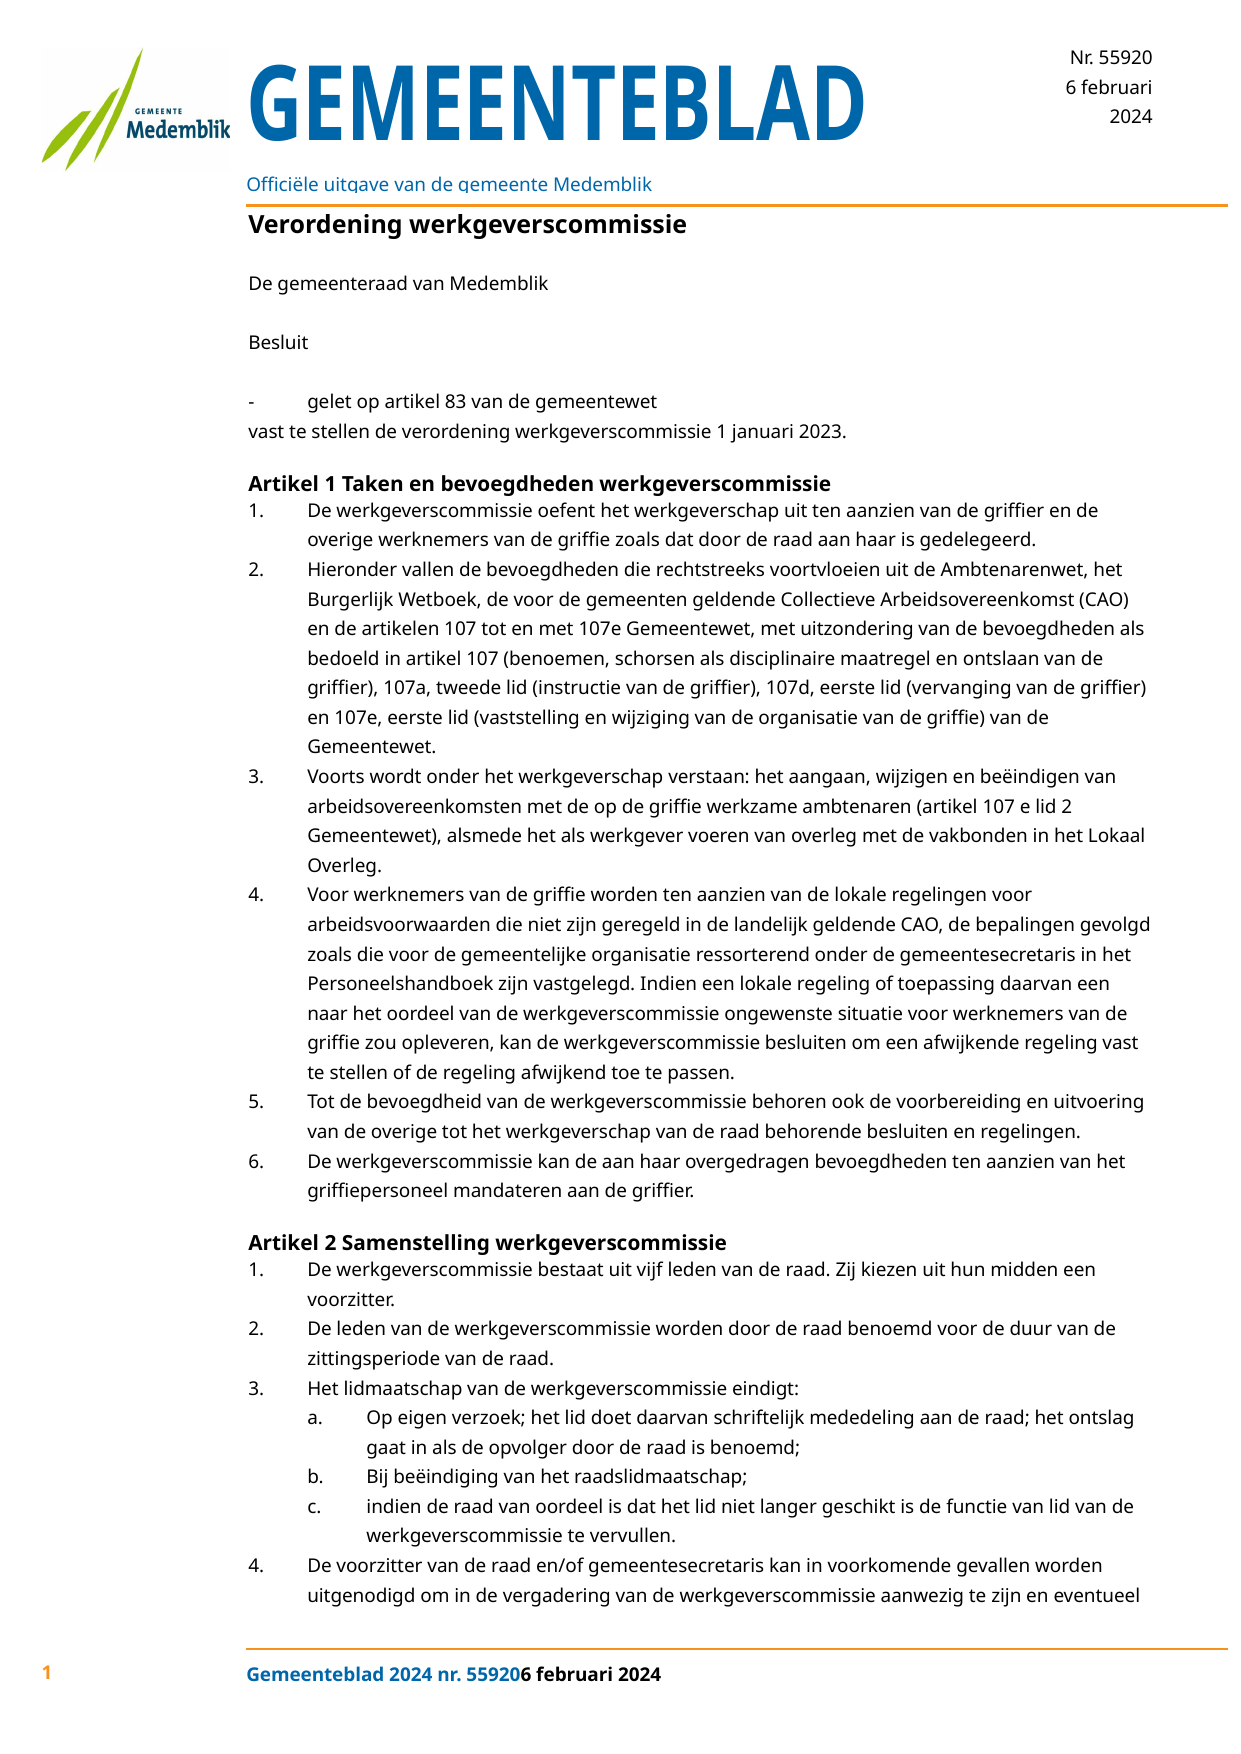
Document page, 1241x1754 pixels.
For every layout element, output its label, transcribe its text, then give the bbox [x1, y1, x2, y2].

text Artikel 2 Samenstelling werkgeverscommissie [248, 1228, 1152, 1256]
list Tot de bevoegdheid van de werkgeverscommissie behoren ook de voorbereiding en uitvoering van de overige tot het werkgeverschap van de raad behorende besluiten en regelingen. [248, 1089, 1152, 1144]
list gelet op artikel 83 van de gemeentewet [248, 389, 1152, 414]
list De werkgeverscommissie kan de aan haar overgedragen bevoegdheden ten aanzien van het griffiepersoneel mandateren aan de griffier. [248, 1148, 1152, 1203]
list De voorzitter van de raad en/of gemeentesecretaris kan in voorkomende gevallen worden uitgenodigd om in de vergadering van de werkgeverscommissie aanwezig te zijn en eventueel [248, 1552, 1152, 1607]
list Voor werknemers van de griffie worden ten aanzien van de lokale regelingen voor arbeidsvoorwaarden die niet zijn geregeld in de landelijk geldende CAO, de bepalingen gevolgd zoals die voor de gemeentelijke organisatie ressorterend onder de gemeentesecretaris in het Personeelshandboek zijn vastgelegd. Indien een lokale regeling of toepassing daarvan een naar het oordeel van de werkgeverscommissie ongewenste situatie voor werknemers van de griffie zou opleveren, kan de werkgeverscommissie besluiten om een afwijkende regeling vast te stellen of de regeling afwijkend toe te passen. [248, 882, 1152, 1085]
text De gemeenteraad van Medemblik [248, 270, 1152, 296]
list Bij beëindiging van het raadslidmaatschap; [307, 1463, 1152, 1489]
list De werkgeverscommissie bestaat uit vijf leden van de raad. Zij kiezen uit hun midden een voorzitter. [248, 1256, 1152, 1312]
list Hieronder vallen de bevoegdheden die rechtstreeks voortvloeien uit de Ambtenarenwet, het Burgerlijk Wetboek, de voor de gemeenten geldende Collectieve Arbeidsovereenkomst (CAO) en de artikelen 107 tot en met 107e Gemeentewet, met uitzondering van de bevoegdheden als bedoeld in artikel 107 (benoemen, schorsen als disciplinaire maatregel en ontslaan van de griffier), 107a, tweede lid (instructie van de griffier), 107d, eerste lid (vervanging van de griffier) en 107e, eerste lid (vaststelling en wijziging van de organisatie van de griffie) van de Gemeentewet. [248, 556, 1152, 759]
picture [41, 47, 231, 172]
text Besluit [248, 329, 1152, 355]
list De werkgeverscommissie oefent het werkgeverschap uit ten aanzien van de griffier en de overige werknemers van de griffie zoals dat door de raad aan haar is gedelegeerd. [248, 497, 1152, 552]
text Artikel 1 Taken en bevoegdheden werkgeverscommissie [248, 469, 1152, 497]
text Verordening werkgeverscommissie [248, 207, 1152, 241]
text vast te stellen de verordening werkgeverscommissie 1 januari 2023. [248, 418, 1152, 444]
list Voorts wordt onder het werkgeverschap verstaan: het aangaan, wijzigen en beëindigen van arbeidsovereenkomsten met de op de griffie werkzame ambtenaren (artikel 107 e lid 2 Gemeentewet), alsmede het als werkgever voeren van overleg met de vakbonden in het Lokaal Overleg. [248, 763, 1152, 878]
list Op eigen verzoek; het lid doet daarvan schriftelijk mededeling aan de raad; het ontslag gaat in als de opvolger door de raad is benoemd; [307, 1404, 1152, 1459]
list indien de raad van oordeel is dat het lid niet langer geschikt is de functie van lid van de werkgeverscommissie te vervullen. [307, 1493, 1152, 1548]
list De leden van de werkgeverscommissie worden door de raad benoemd voor de duur van de zittingsperiode van de raad. [248, 1316, 1152, 1371]
list Het lidmaatschap van de werkgeverscommissie eindigt: [248, 1375, 1152, 1400]
